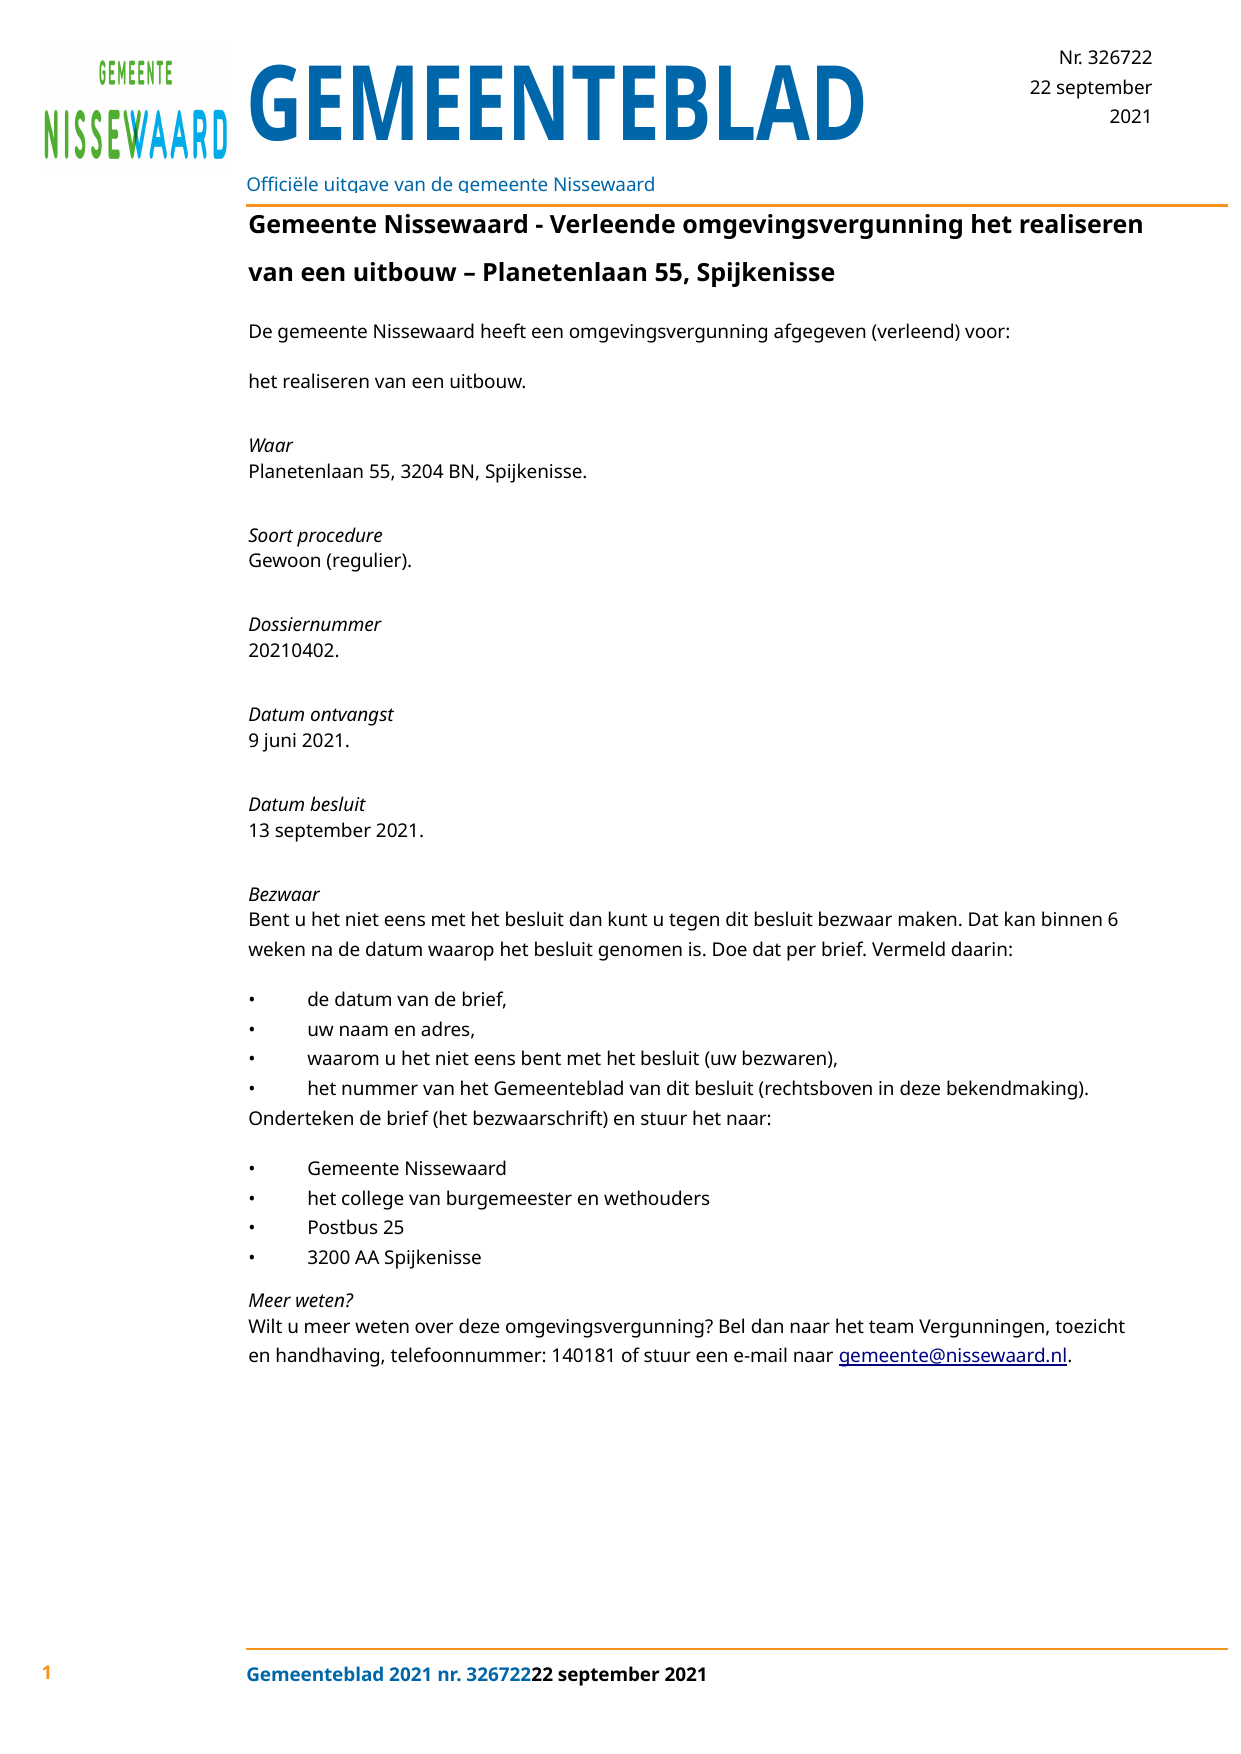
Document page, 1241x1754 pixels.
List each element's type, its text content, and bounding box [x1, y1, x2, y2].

text Dossiernummer [248, 612, 1152, 637]
text Onderteken de brief (het bezwaarschrift) en stuur het naar: [248, 1105, 1152, 1131]
text het realiseren van een uitbouw. [248, 368, 1152, 394]
list Postbus 25 [248, 1214, 1152, 1240]
picture [41, 47, 231, 172]
text Wilt u meer weten over deze omgevingsvergunning? Bel dan naar het team Vergunningen, toezicht en handhaving, telefoonnummer: 140181 of stuur een e-mail naar gemeente@nissewaard.nl. [248, 1313, 1152, 1368]
list het nummer van het Gemeenteblad van dit besluit (rechtsboven in deze bekendmaking). [248, 1075, 1152, 1101]
text Meer weten? [248, 1287, 1152, 1313]
list 3200 AA Spijkenisse [248, 1244, 1152, 1270]
text Bent u het niet eens met het besluit dan kunt u tegen dit besluit bezwaar maken. Dat kan binnen 6 weken na de datum waarop het besluit genomen is. Doe dat per brief. Vermeld daarin: [248, 906, 1152, 962]
text 9 juni 2021. [248, 727, 1152, 753]
text Gewoon (regulier). [248, 548, 1152, 573]
text Planetenlaan 55, 3204 BN, Spijkenisse. [248, 458, 1152, 484]
text 20210402. [248, 637, 1152, 663]
list Gemeente Nissewaard [248, 1155, 1152, 1181]
list het college van burgemeester en wethouders [248, 1185, 1152, 1211]
text Datum besluit [248, 791, 1152, 817]
list waarom u het niet eens bent met het besluit (uw bezwaren), [248, 1046, 1152, 1071]
text De gemeente Nissewaard heeft een omgevingsvergunning afgegeven (verleend) voor: [248, 318, 1152, 344]
text Bezwaar [248, 881, 1152, 906]
text 13 september 2021. [248, 817, 1152, 842]
list de datum van de brief, [248, 986, 1152, 1012]
text Soort procedure [248, 522, 1152, 548]
text Datum ontvangst [248, 701, 1152, 727]
text Gemeente Nissewaard - Verleende omgevingsvergunning het realiseren van een uitbouw – Planetenlaan 55, Spijkenisse [248, 207, 1152, 288]
list uw naam en adres, [248, 1016, 1152, 1042]
text Waar [248, 432, 1152, 458]
